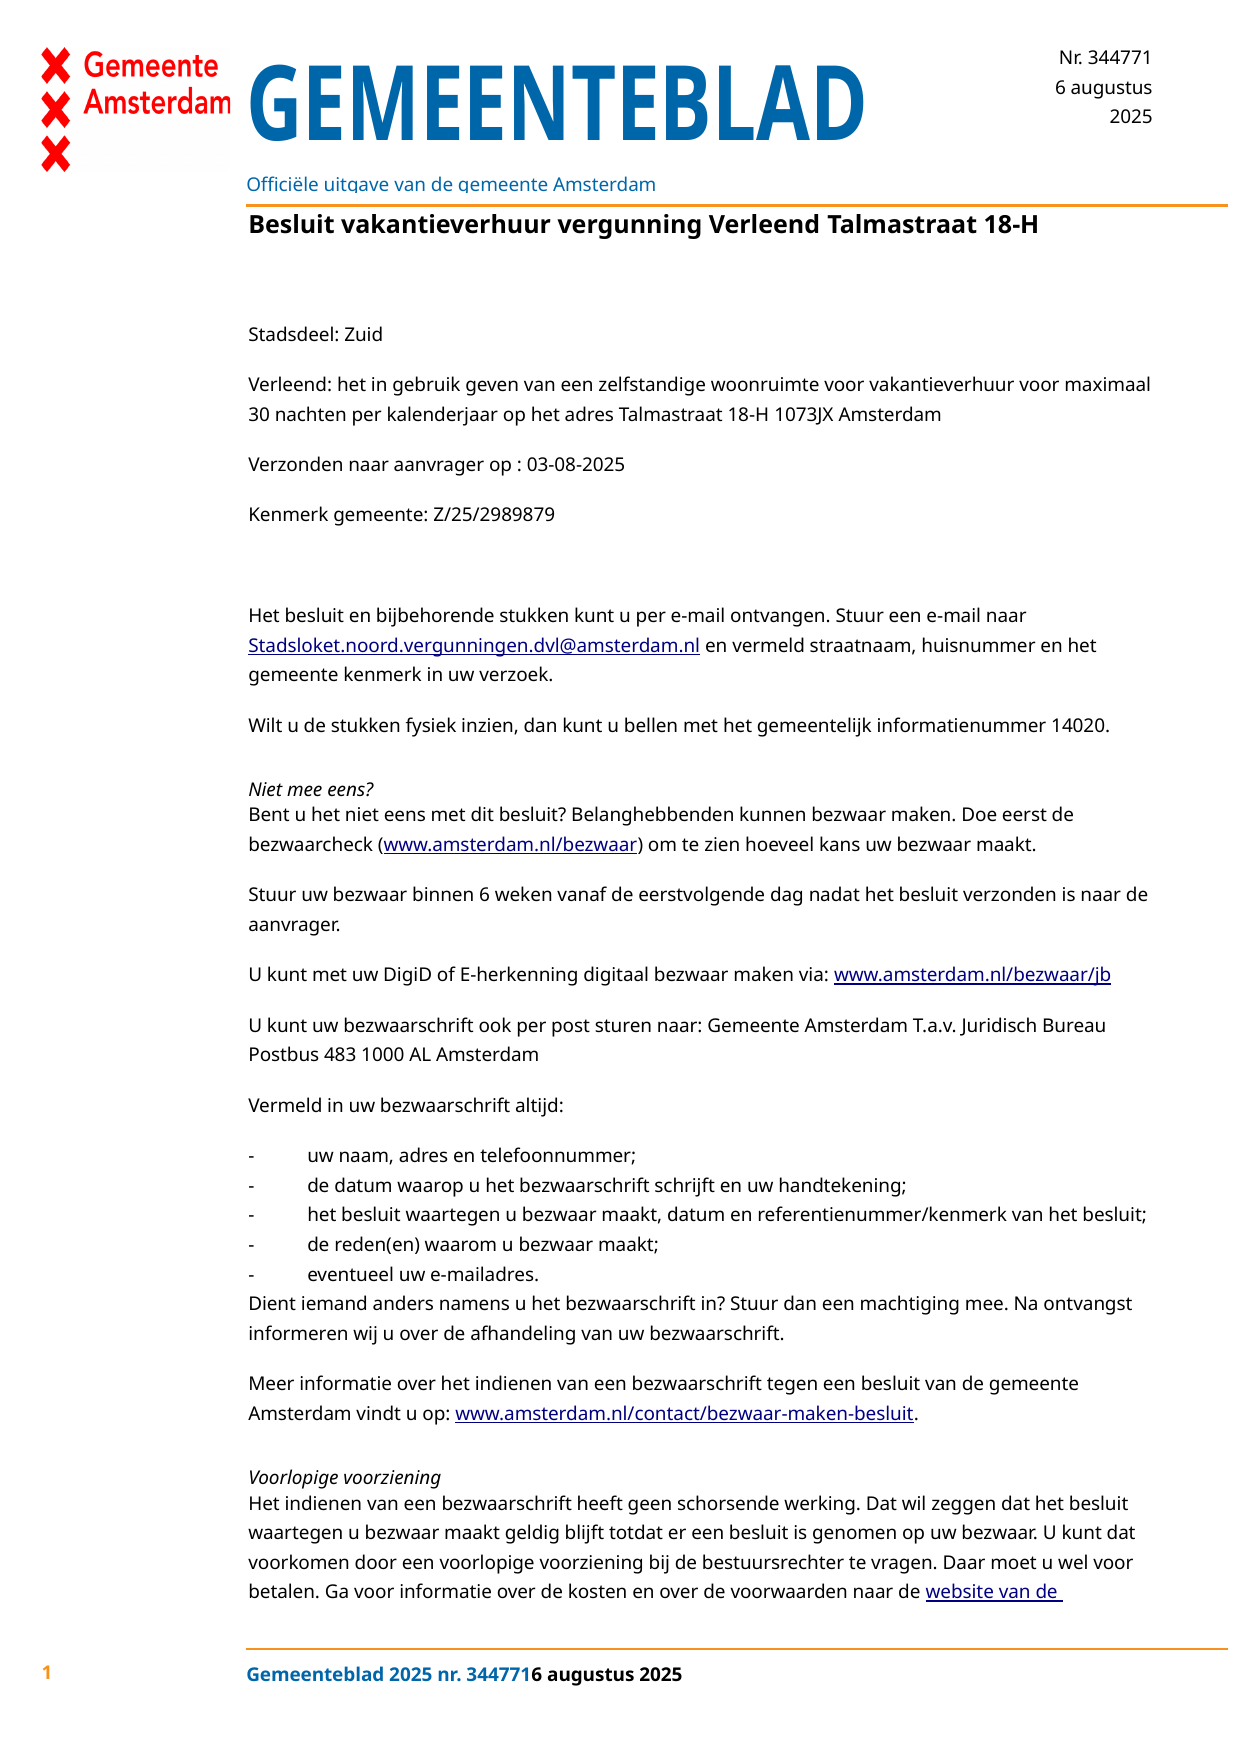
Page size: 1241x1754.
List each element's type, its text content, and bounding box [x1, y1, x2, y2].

text Stuur uw bezwaar binnen 6 weken vanaf de eerstvolgende dag nadat het besluit verzonden is naar de aanvrager. [248, 882, 1152, 937]
text U kunt met uw DigiD of E-herkenning digitaal bezwaar maken via: www.amsterdam.nl/bezwaar/jb [248, 962, 1152, 987]
list uw naam, adres en telefoonnummer; [248, 1142, 1152, 1168]
list eventueel uw e-mailadres. [248, 1261, 1152, 1287]
text Het besluit en bijbehorende stukken kunt u per e-mail ontvangen. Stuur een e-mail naar Stadsloket.noord.vergunningen.dvl@amsterdam.nl en vermeld straatnaam, huisnummer en het gemeente kenmerk in uw verzoek. [248, 602, 1152, 687]
text Kenmerk gemeente: Z/25/2989879 [248, 502, 1152, 527]
text Niet mee eens? [248, 776, 1152, 802]
text Vermeld in uw bezwaarschrift altijd: [248, 1092, 1152, 1118]
text Besluit vakantieverhuur vergunning Verleend Talmastraat 18-H [248, 207, 1152, 241]
list de datum waarop u het bezwaarschrift schrijft en uw handtekening; [248, 1172, 1152, 1198]
text Wilt u de stukken fysiek inzien, dan kunt u bellen met het gemeentelijk informatienummer 14020. [248, 712, 1152, 738]
list de reden(en) waarom u bezwaar maakt; [248, 1231, 1152, 1257]
text Verzonden naar aanvrager op : 03-08-2025 [248, 451, 1152, 477]
text Voorlopige voorziening [248, 1464, 1152, 1490]
picture [41, 47, 231, 172]
text Meer informatie over het indienen van een bezwaarschrift tegen een besluit van de gemeente Amsterdam vindt u op: www.amsterdam.nl/contact/bezwaar-maken-besluit. [248, 1370, 1152, 1426]
list het besluit waartegen u bezwaar maakt, datum en referentienummer/kenmerk van het besluit; [248, 1202, 1152, 1227]
text Stadsdeel: Zuid [248, 321, 1152, 346]
text Dient iemand anders namens u het bezwaarschrift in? Stuur dan een machtiging mee. Na ontvangst informeren wij u over de afhandeling van uw bezwaarschrift. [248, 1290, 1152, 1346]
text Het indienen van een bezwaarschrift heeft geen schorsende werking. Dat wil zeggen dat het besluit waartegen u bezwaar maakt geldig blijft totdat er een besluit is genomen op uw bezwaar. U kunt dat voorkomen door een voorlopige voorziening bij de bestuursrechter te vragen. Daar moet u wel voor betalen. Ga voor informatie over de kosten en over de voorwaarden naar de website van de [248, 1490, 1152, 1604]
text U kunt uw bezwaarschrift ook per post sturen naar: Gemeente Amsterdam T.a.v. Juridisch Bureau Postbus 483 1000 AL Amsterdam [248, 1012, 1152, 1067]
text Verleend: het in gebruik geven van een zelfstandige woonruimte voor vakantieverhuur voor maximaal 30 nachten per kalenderjaar op het adres Talmastraat 18-H 1073JX Amsterdam [248, 371, 1152, 426]
text Bent u het niet eens met dit besluit? Belanghebbenden kunnen bezwaar maken. Doe eerst de bezwaarcheck (www.amsterdam.nl/bezwaar) om te zien hoeveel kans uw bezwaar maakt. [248, 802, 1152, 857]
